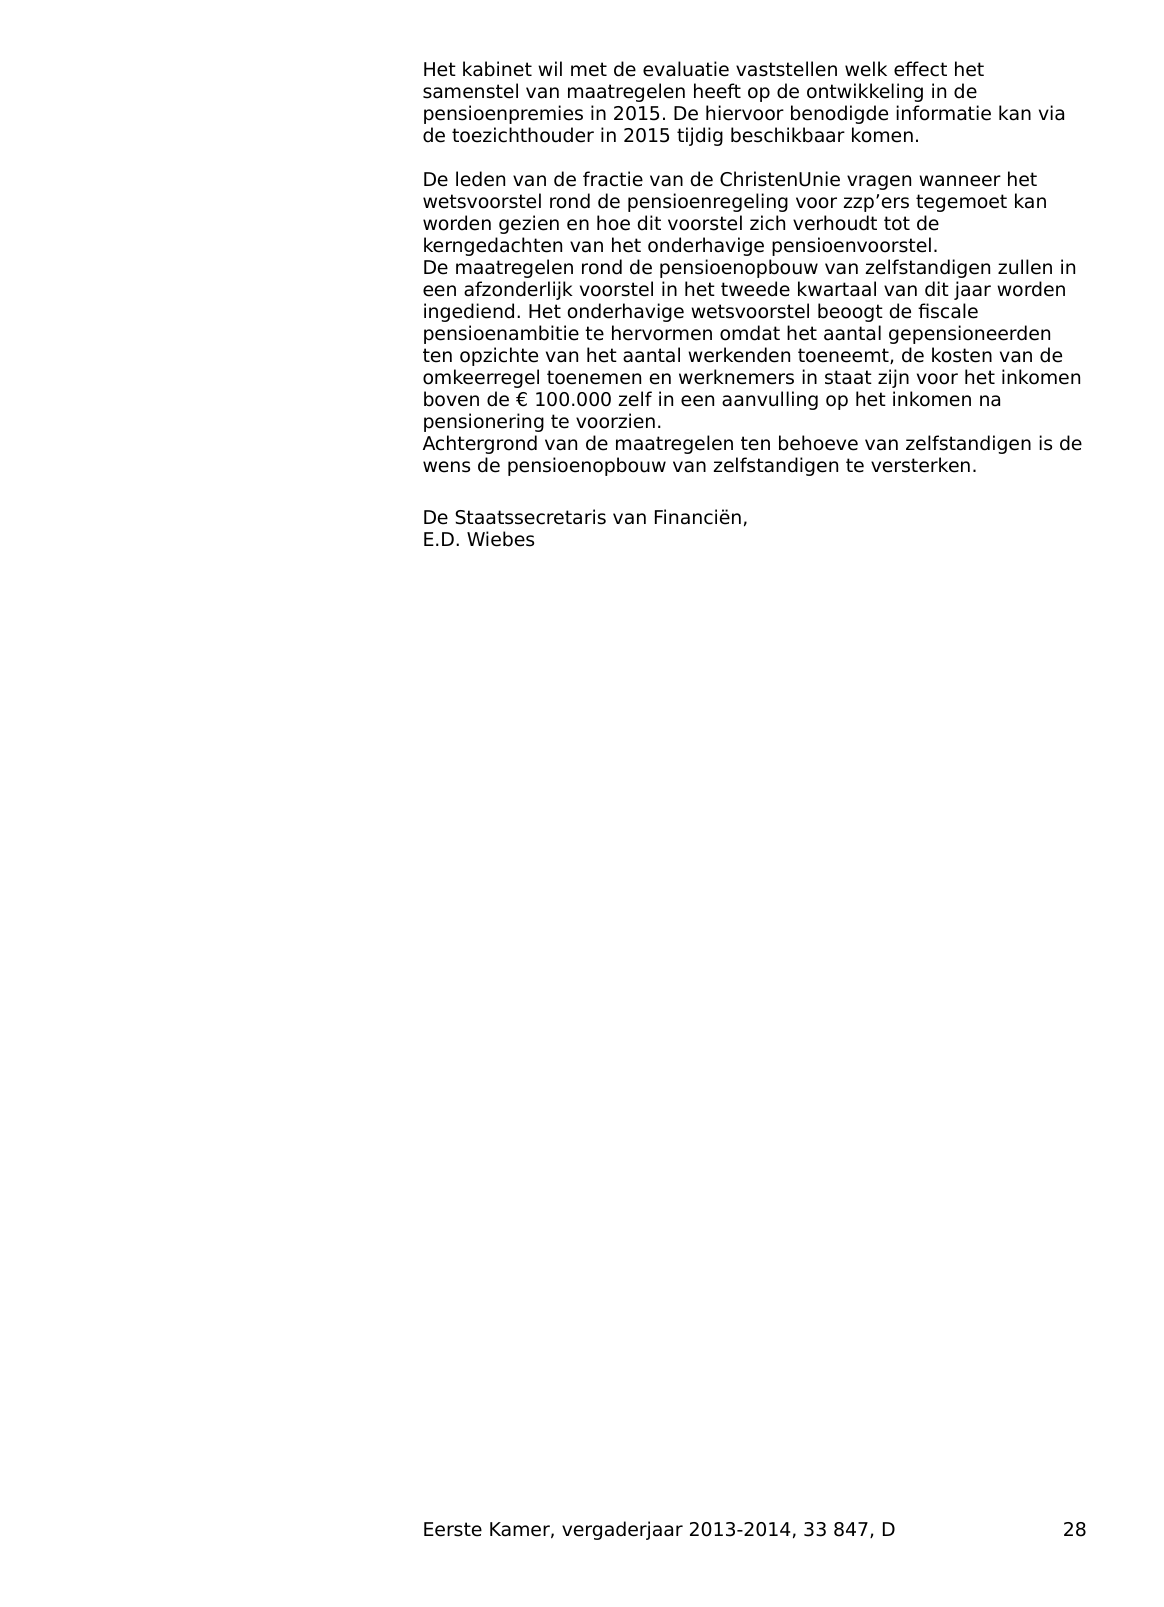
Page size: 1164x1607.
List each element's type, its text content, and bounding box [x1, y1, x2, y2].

text De leden van de fractie van de ChristenUnie vragen wanneer het wetsvoorstel rond de pensioenregeling voor zzp’ers tegemoet kan worden gezien en hoe dit voorstel zich verhoudt tot de kerngedachten van het onderhavige pensioenvoorstel. [422, 169, 1087, 257]
text De maatregelen rond de pensioenopbouw van zelfstandigen zullen in een afzonderlijk voorstel in het tweede kwartaal van dit jaar worden ingediend. Het onderhavige wetsvoorstel beoogt de fiscale pensioenambitie te hervormen omdat het aantal gepensioneerden ten opzichte van het aantal werkenden toeneemt, de kosten van de omkeerregel toenemen en werknemers in staat zijn voor het inkomen boven de € 100.000 zelf in een aanvulling op het inkomen na pensionering te voorzien. [422, 257, 1087, 433]
text Het kabinet wil met de evaluatie vaststellen welk effect het samenstel van maatregelen heeft op de ontwikkeling in de pensioenpremies in 2015. De hiervoor benodigde informatie kan via de toezichthouder in 2015 tijdig beschikbaar komen. [422, 59, 1087, 147]
text Achtergrond van de maatregelen ten behoeve van zelfstandigen is de wens de pensioenopbouw van zelfstandigen te versterken. [422, 433, 1087, 477]
text De Staatssecretaris van Financiën, E.D. Wiebes [422, 507, 1087, 551]
